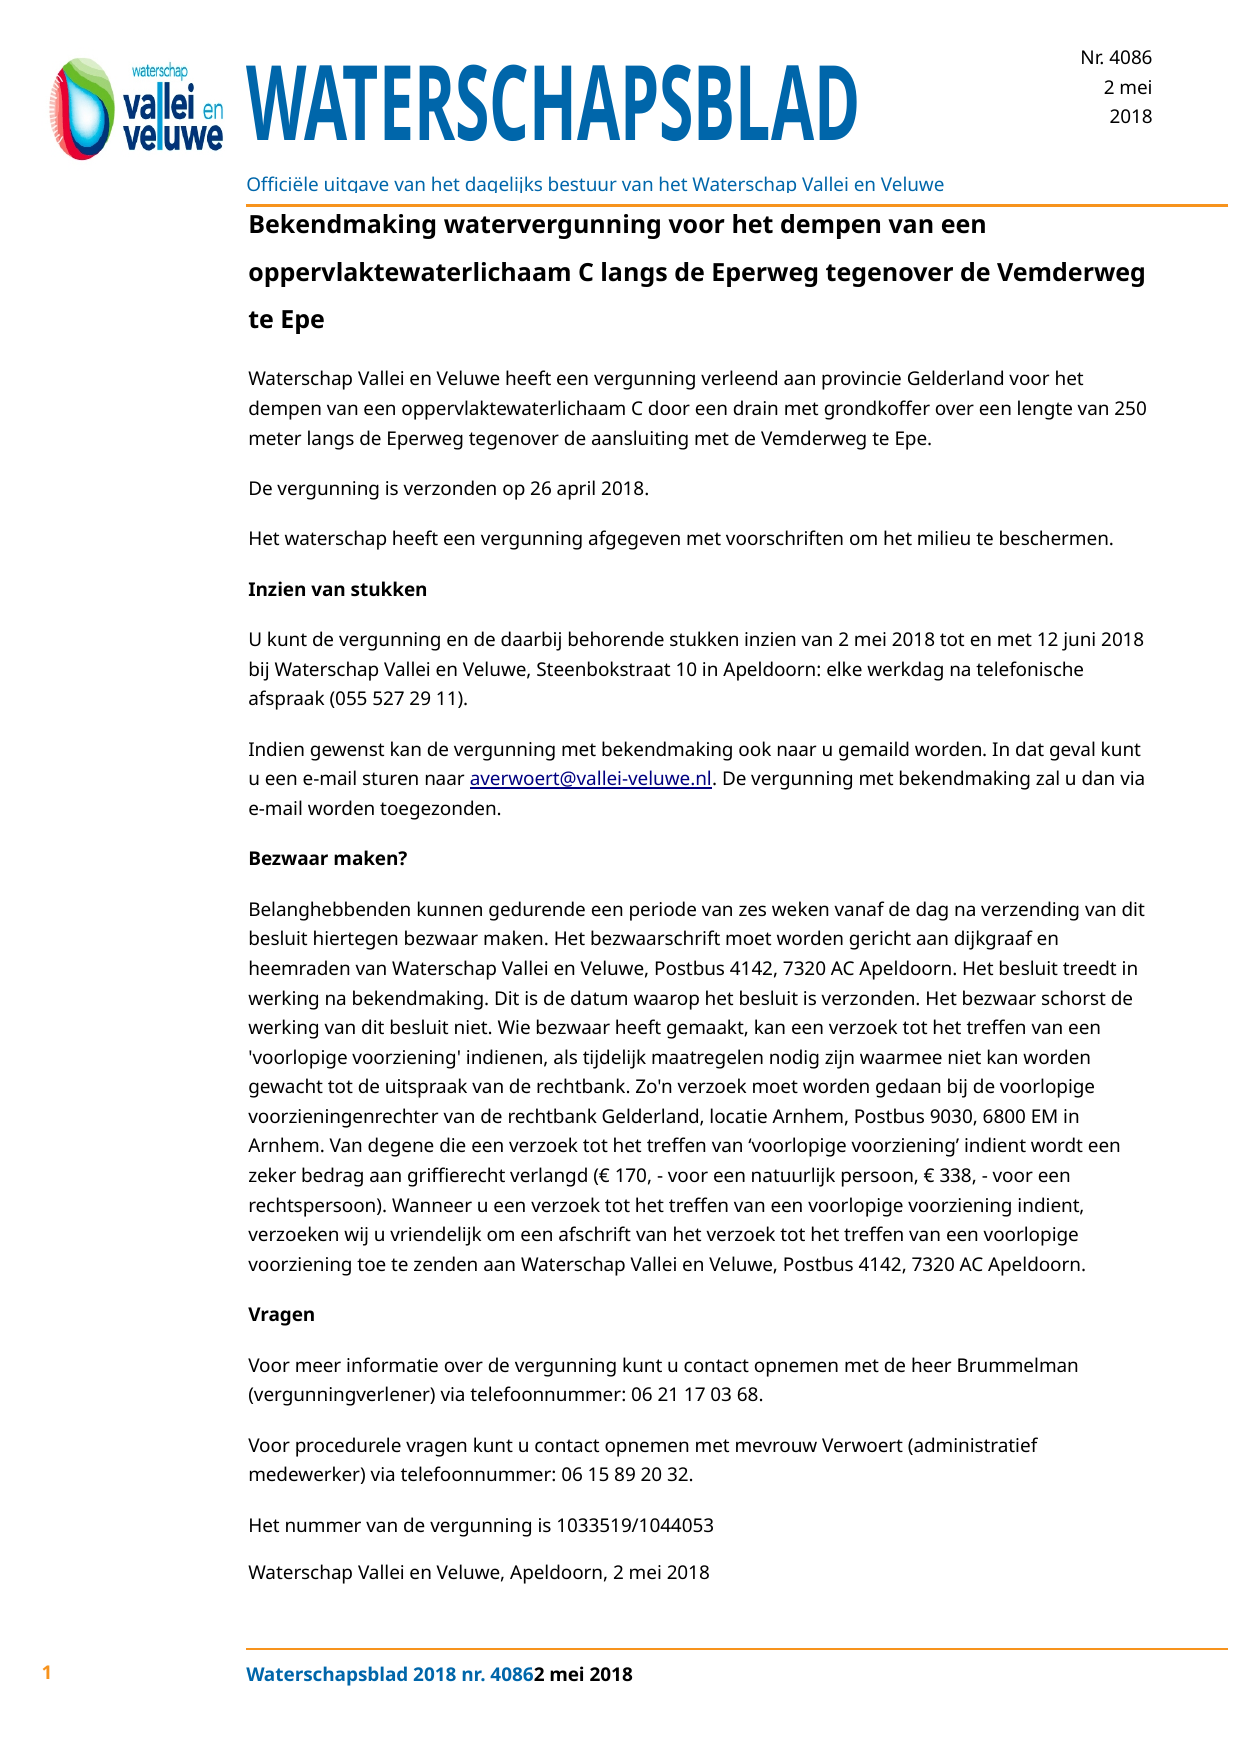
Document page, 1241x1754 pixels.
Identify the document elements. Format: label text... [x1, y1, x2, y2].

text Voor meer informatie over de vergunning kunt u contact opnemen met de heer Brummelman (vergunningverlener) via telefoonnummer: 06 21 17 03 68. [248, 1352, 1152, 1407]
text Voor procedurele vragen kunt u contact opnemen met mevrouw Verwoert (administratief medewerker) via telefoonnummer: 06 15 89 20 32. [248, 1432, 1152, 1487]
text U kunt de vergunning en de daarbij behorende stukken inzien van 2 mei 2018 tot en met 12 juni 2018 bij Waterschap Vallei en Veluwe, Steenbokstraat 10 in Apeldoorn: elke werkdag na telefonische afspraak (055 527 29 11). [248, 626, 1152, 711]
text Inzien van stukken [248, 576, 1152, 602]
text Waterschap Vallei en Veluwe, Apeldoorn, 2 mei 2018 [248, 1559, 1152, 1585]
text Het waterschap heeft een vergunning afgegeven met voorschriften om het milieu te beschermen. [248, 526, 1152, 551]
text Vragen [248, 1301, 1152, 1327]
text Indien gewenst kan de vergunning met bekendmaking ook naar u gemaild worden. In dat geval kunt u een e-mail sturen naar averwoert@vallei-veluwe.nl. De vergunning met bekendmaking zal u dan via e-mail worden toegezonden. [248, 736, 1152, 821]
text Bezwaar maken? [248, 846, 1152, 871]
text Waterschap Vallei en Veluwe heeft een vergunning verleend aan provincie Gelderland voor het dempen van een oppervlaktewaterlichaam C door een drain met grondkoffer over een lengte van 250 meter langs de Eperweg tegenover de aansluiting met de Vemderweg te Epe. [248, 366, 1152, 450]
text De vergunning is verzonden op 26 april 2018. [248, 475, 1152, 501]
picture [41, 47, 231, 172]
text Het nummer van de vergunning is 1033519/1044053 [248, 1512, 1152, 1537]
text Bekendmaking watervergunning voor het dempen van een oppervlaktewaterlichaam C langs de Eperweg tegenover de Vemderweg te Epe [248, 207, 1152, 336]
text Belanghebbenden kunnen gedurende een periode van zes weken vanaf de dag na verzending van dit besluit hiertegen bezwaar maken. Het bezwaarschrift moet worden gericht aan dijkgraaf en heemraden van Waterschap Vallei en Veluwe, Postbus 4142, 7320 AC Apeldoorn. Het besluit treedt in werking na bekendmaking. Dit is de datum waarop het besluit is verzonden. Het bezwaar schorst de werking van dit besluit niet. Wie bezwaar heeft gemaakt, kan een verzoek tot het treffen van een 'voorlopige voorziening' indienen, als tijdelijk maatregelen nodig zijn waarmee niet kan worden gewacht tot de uitspraak van de rechtbank. Zo'n verzoek moet worden gedaan bij de voorlopige voorzieningenrechter van de rechtbank Gelderland, locatie Arnhem, Postbus 9030, 6800 EM in Arnhem. Van degene die een verzoek tot het treffen van ‘voorlopige voorziening’ indient wordt een zeker bedrag aan griffierecht verlangd (€ 170, - voor een natuurlijk persoon, € 338, - voor een rechtspersoon). Wanneer u een verzoek tot het treffen van een voorlopige voorziening indient, verzoeken wij u vriendelijk om een afschrift van het verzoek tot het treffen van een voorlopige voorziening toe te zenden aan Waterschap Vallei en Veluwe, Postbus 4142, 7320 AC Apeldoorn. [248, 896, 1152, 1277]
